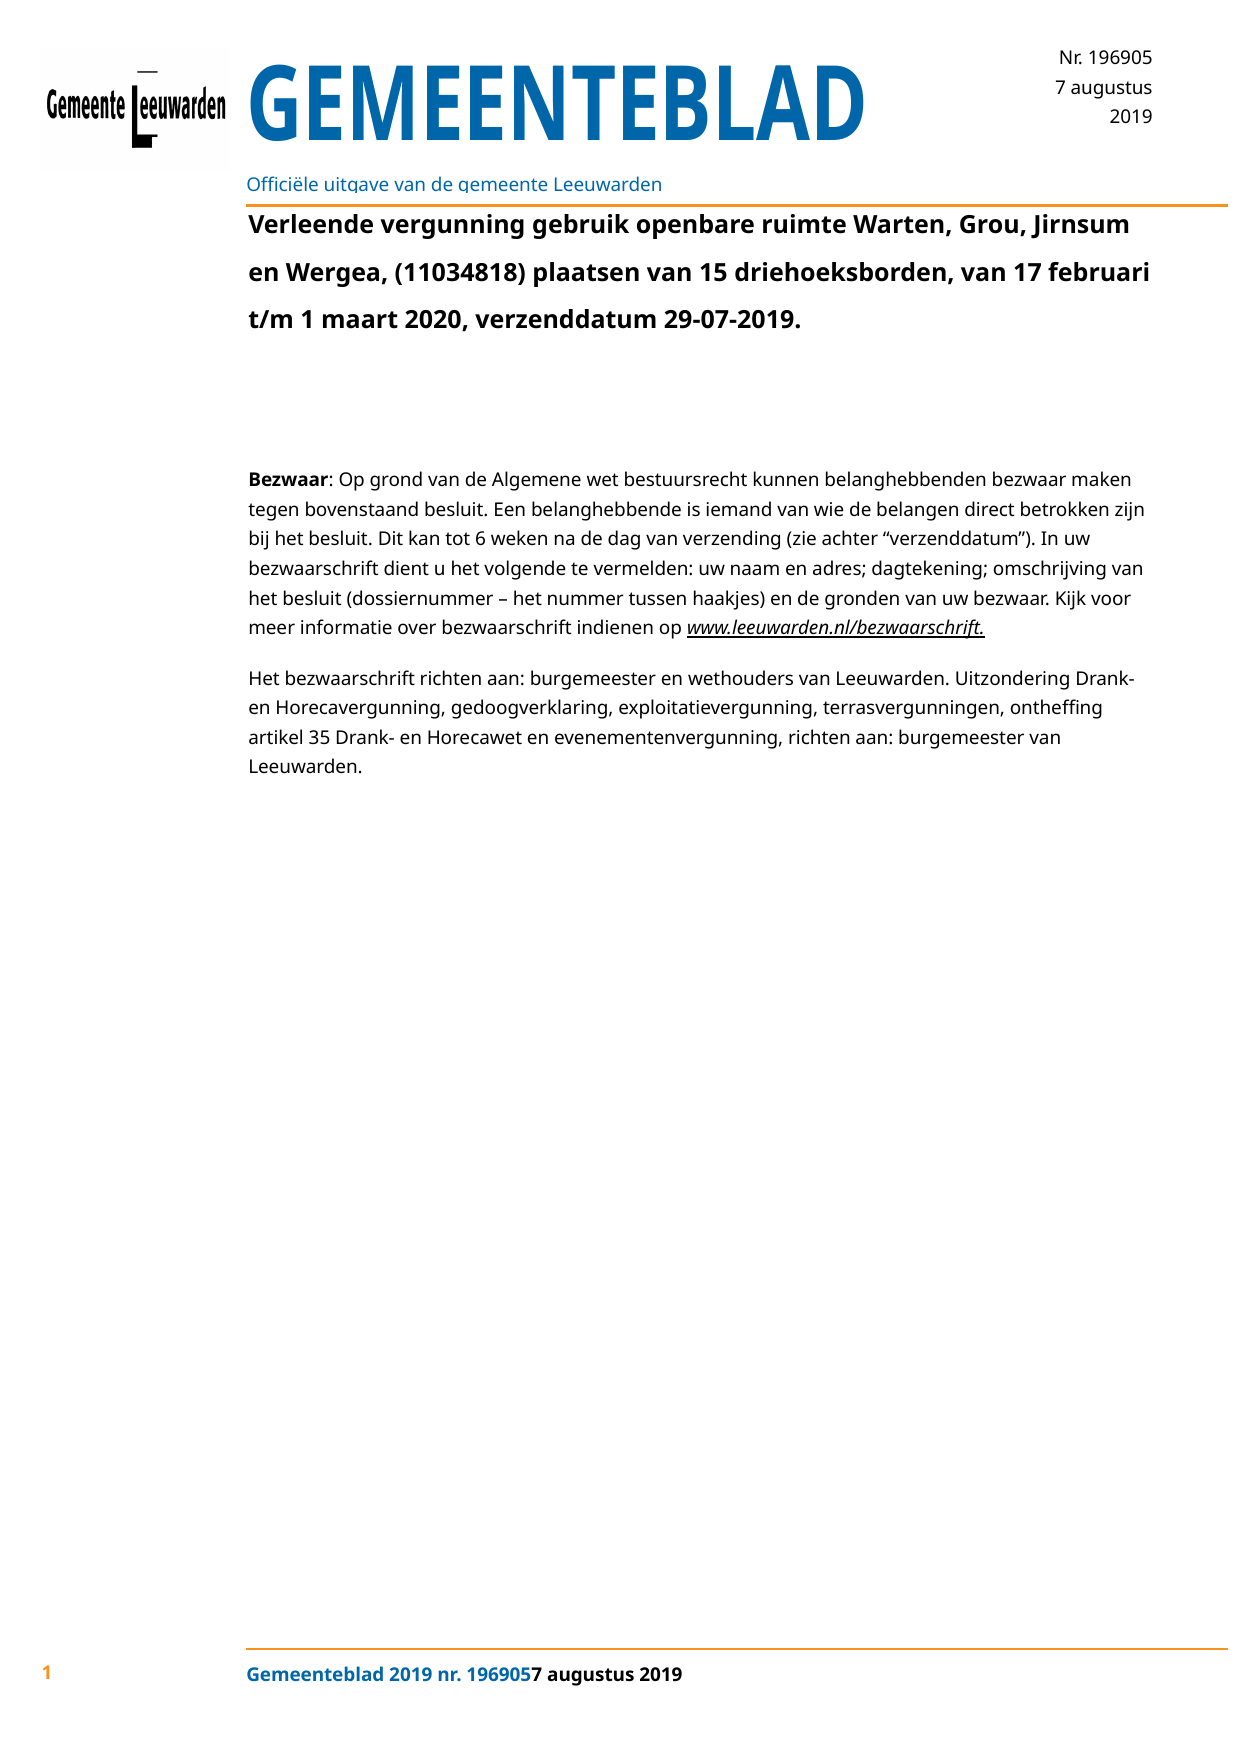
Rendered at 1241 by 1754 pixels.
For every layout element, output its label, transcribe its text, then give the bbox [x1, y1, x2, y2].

text Het bezwaarschrift richten aan: burgemeester en wethouders van Leeuwarden. Uitzondering Drank- en Horecavergunning, gedoogverklaring, exploitatievergunning, terrasvergunningen, ontheffing artikel 35 Drank- en Horecawet en evenementenvergunning, richten aan: burgemeester van Leeuwarden. [248, 665, 1152, 779]
text Bezwaar: Op grond van de Algemene wet bestuursrecht kunnen belanghebbenden bezwaar maken tegen bovenstaand besluit. Een belanghebbende is iemand van wie de belangen direct betrokken zijn bij het besluit. Dit kan tot 6 weken na de dag van verzending (zie achter “verzenddatum”). In uw bezwaarschrift dient u het volgende te vermelden: uw naam en adres; dagtekening; omschrijving van het besluit (dossiernummer – het nummer tussen haakjes) en de gronden van uw bezwaar. Kijk voor meer informatie over bezwaarschrift indienen op www.leeuwarden.nl/bezwaarschrift. [248, 466, 1152, 640]
picture [41, 47, 231, 172]
text Verleende vergunning gebruik openbare ruimte Warten, Grou, Jirnsum en Wergea, (11034818) plaatsen van 15 driehoeksborden, van 17 februari t/m 1 maart 2020, verzenddatum 29-07-2019. [248, 207, 1152, 336]
